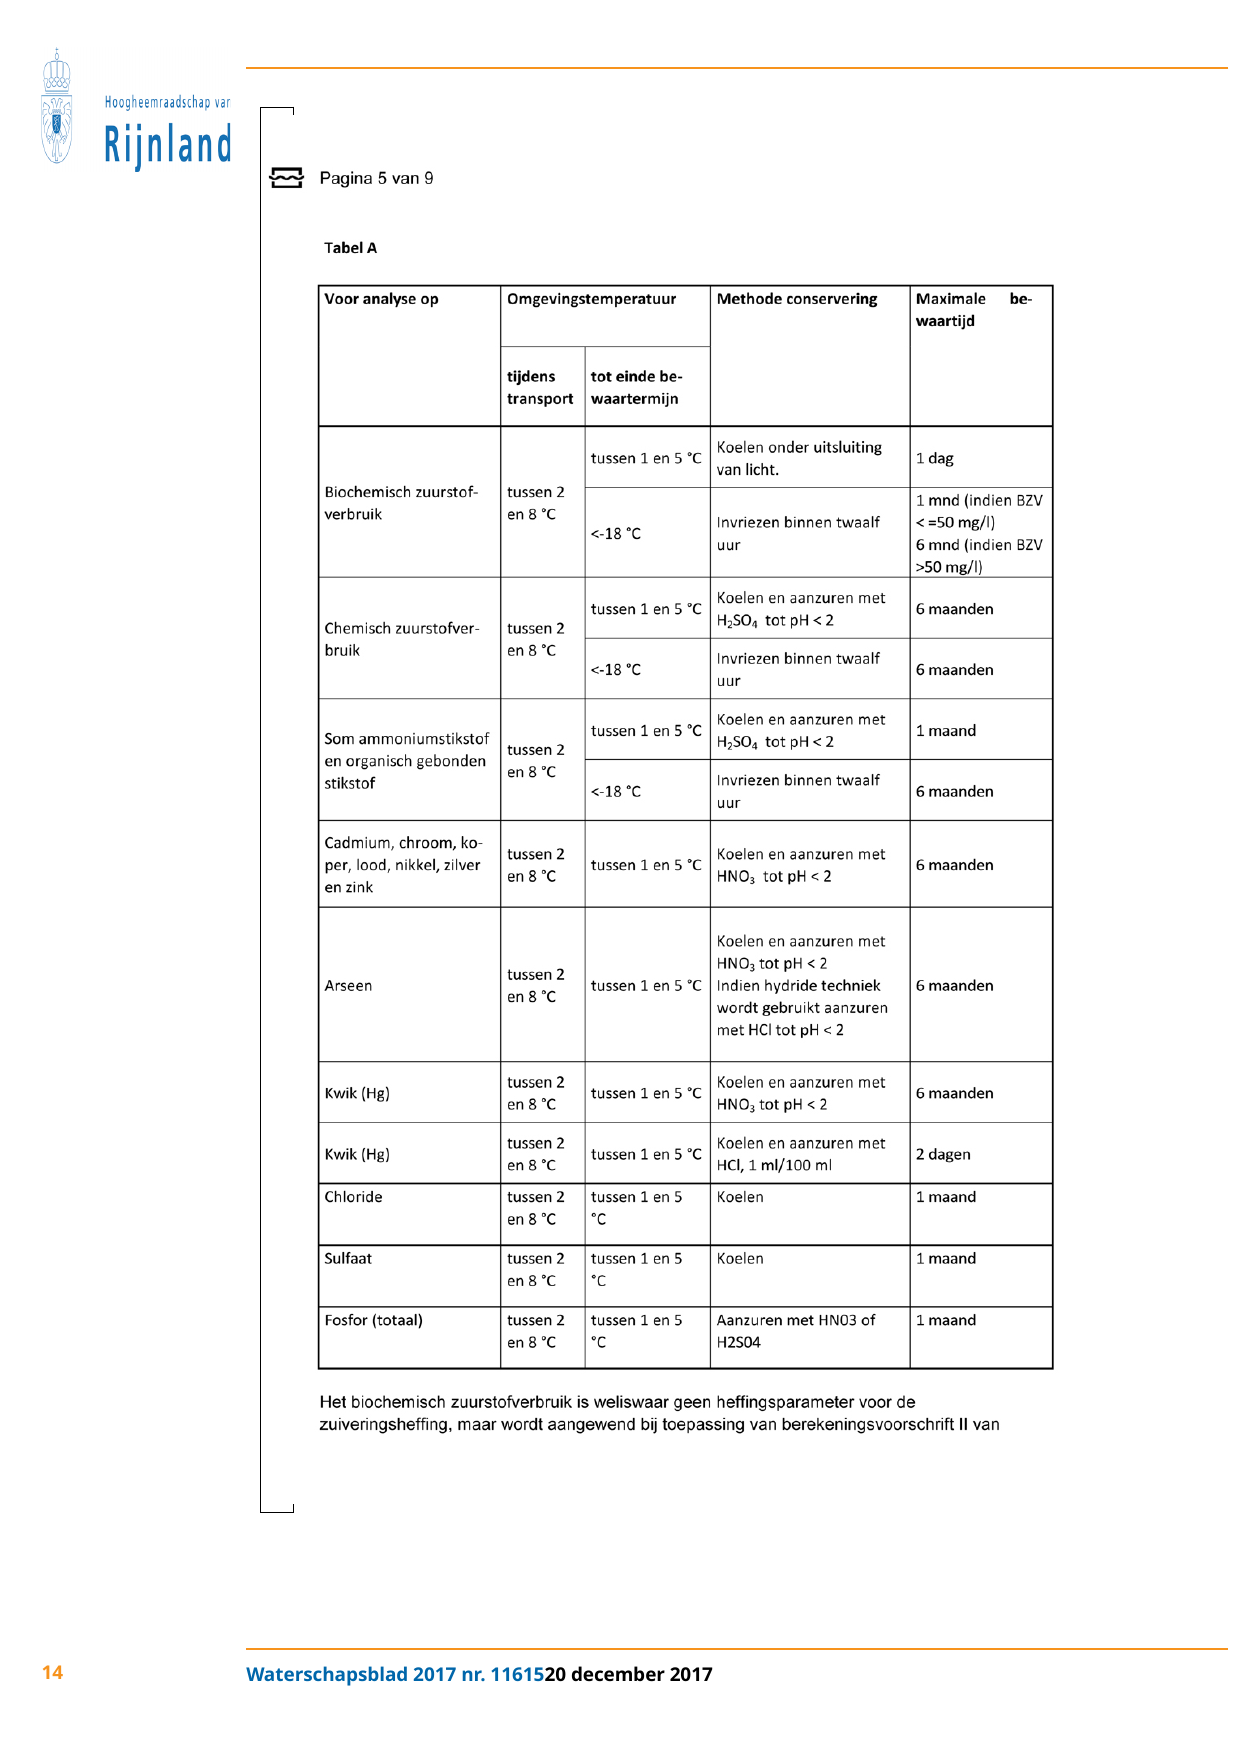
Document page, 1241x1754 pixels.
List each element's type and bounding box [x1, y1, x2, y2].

picture [41, 47, 231, 172]
picture [268, 115, 1079, 1504]
